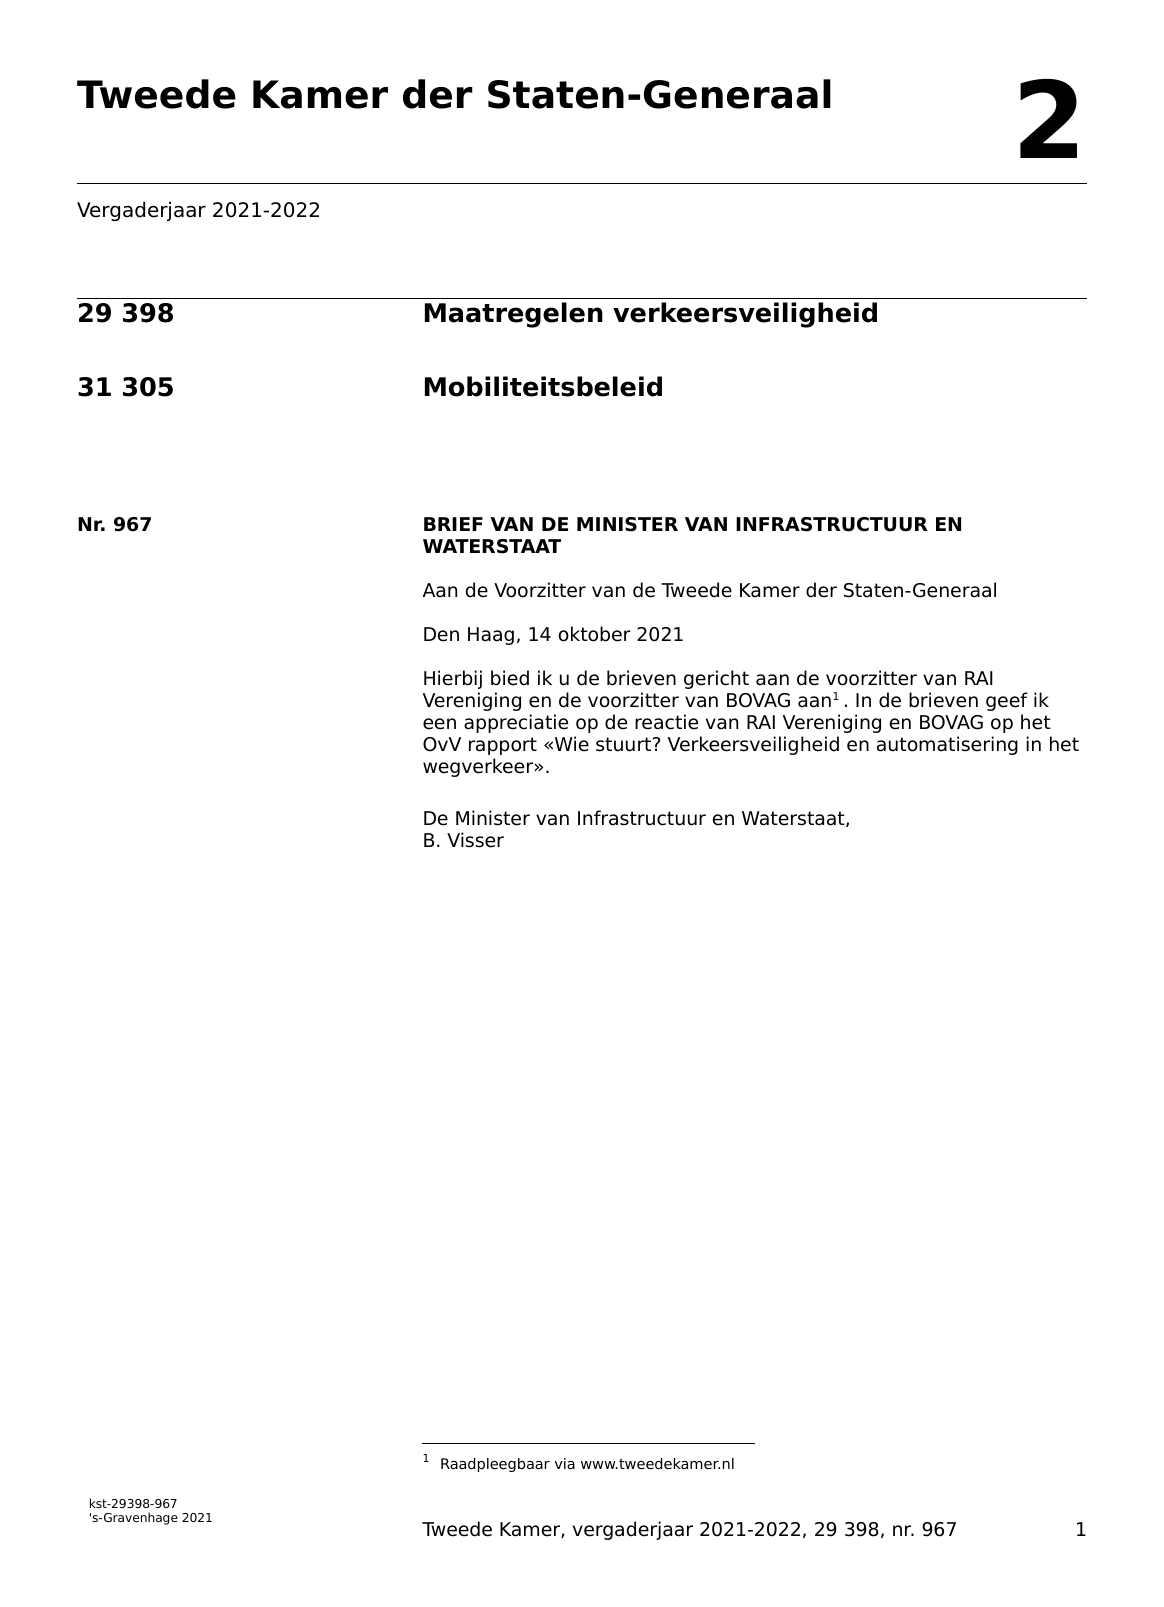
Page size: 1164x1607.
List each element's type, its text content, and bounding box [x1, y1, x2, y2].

text De Minister van Infrastructuur en Waterstaat, B. Visser [422, 808, 1087, 852]
text Hierbij bied ik u de brieven gericht aan de voorzitter van RAI Vereniging en de voorzitter van BOVAG aan. In de brieven geef ik een appreciatie op de reactie van RAI Vereniging en BOVAG op het OvV rapport «Wie stuurt? Verkeersveiligheid en automatisering in het wegverkeer». [422, 668, 1087, 778]
subtitle 29 398 Maatregelen verkeersveiligheid [77, 299, 1087, 329]
text Raadpleegbaar via www.tweedekamer.nl [422, 1452, 1087, 1474]
text Den Haag, 14 oktober 2021 [422, 624, 1087, 646]
text Aan de Voorzitter van de Tweede Kamer der Staten-Generaal [422, 580, 1087, 602]
table_header Tweede Kamer der Staten-Generaal [77, 59, 886, 183]
table_header 2 [886, 59, 1087, 183]
subtitle Nr. 967 BRIEF VAN DE MINISTER VAN INFRASTRUCTUUR EN WATERSTAAT [77, 514, 1087, 558]
text kst-29398-967 [88, 1497, 323, 1511]
text 's-Gravenhage 2021 [88, 1511, 323, 1525]
subtitle 31 305 Mobiliteitsbeleid [77, 373, 1087, 403]
table_cell Vergaderjaar 2021-2022 [77, 184, 1087, 298]
